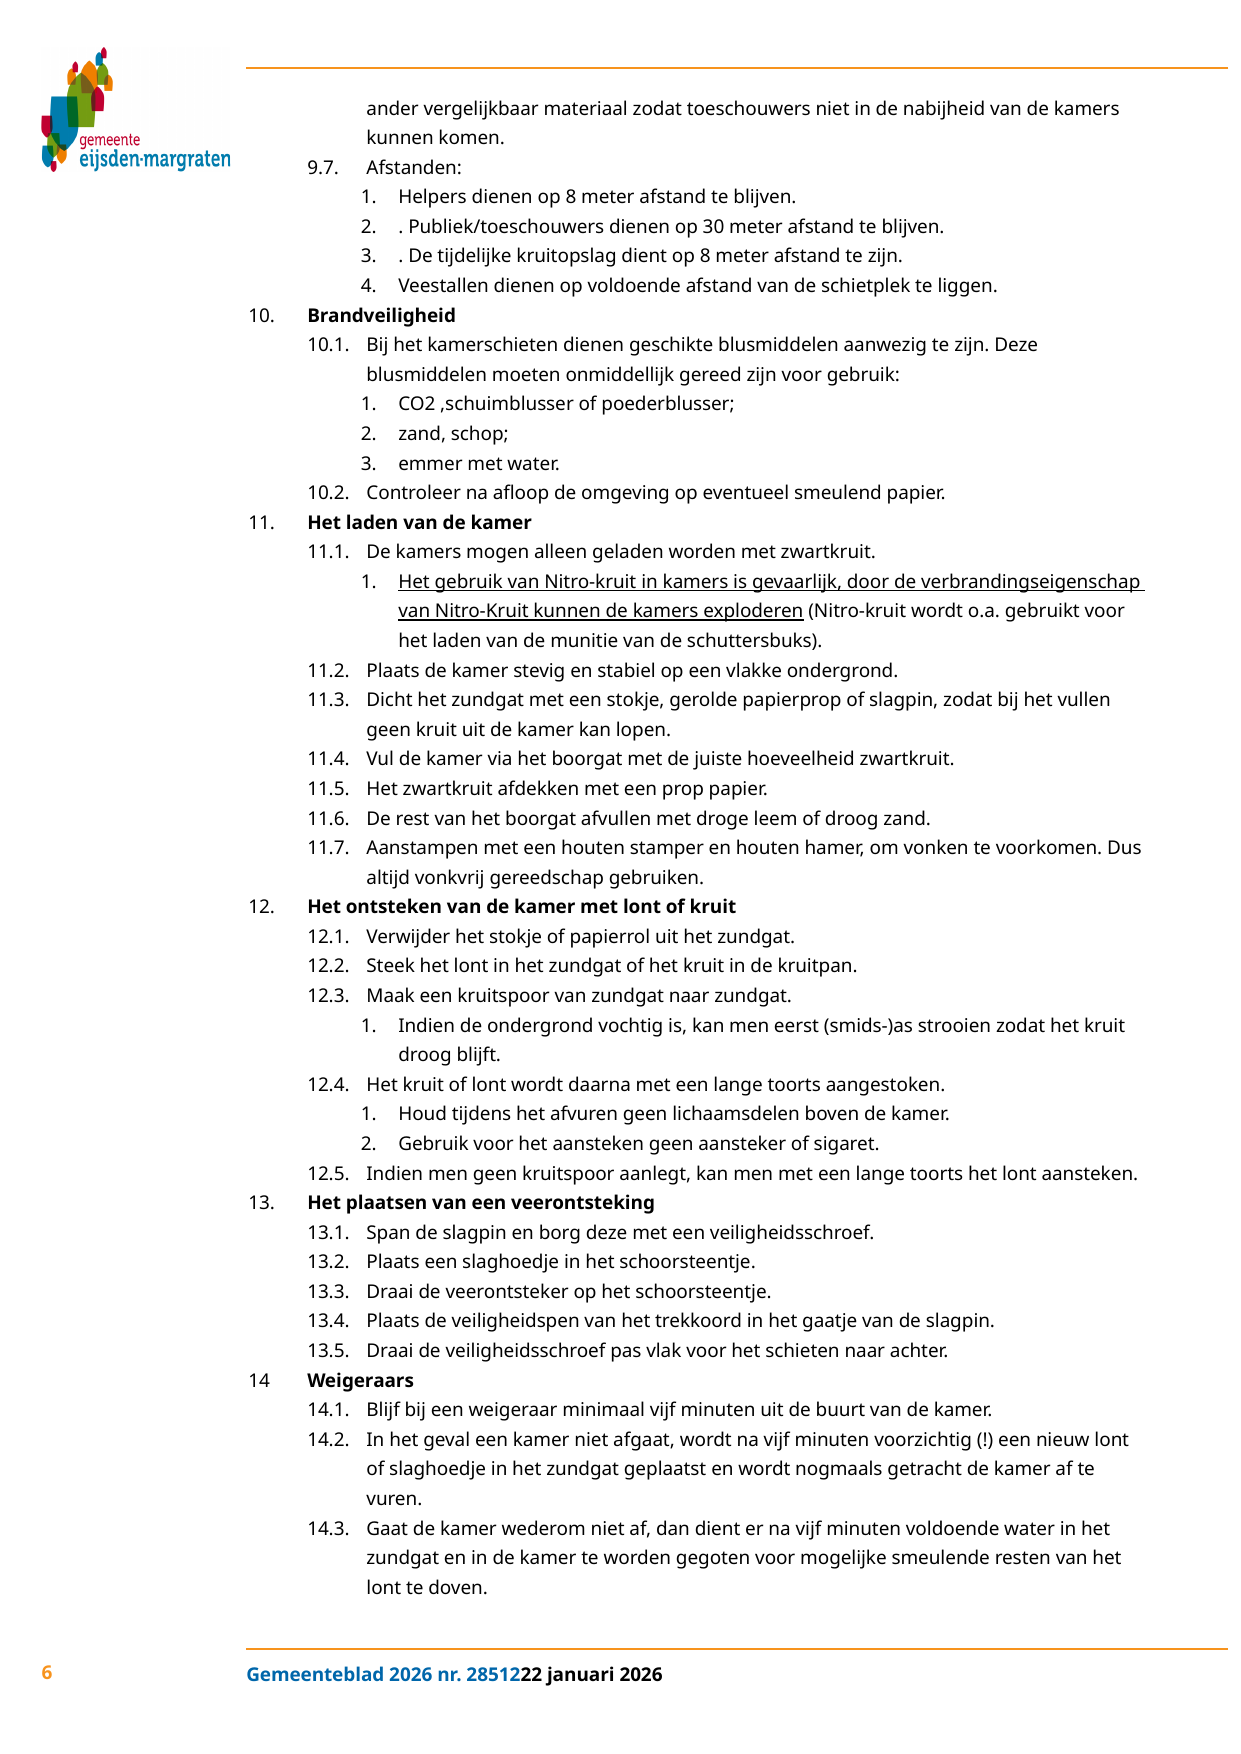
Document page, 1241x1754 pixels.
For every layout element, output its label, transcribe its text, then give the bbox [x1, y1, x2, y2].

list Steek het lont in het zundgat of het kruit in de kruitpan. [307, 953, 1152, 978]
list De rest van het boorgat afvullen met droge leem of droog zand. [307, 805, 1152, 831]
list Draai de veerontsteker op het schoorsteentje. [307, 1278, 1152, 1304]
list De kamers mogen alleen geladen worden met zwartkruit. [307, 538, 1152, 564]
list zand, schop; [361, 420, 1152, 446]
list Het plaatsen van een veerontsteking [248, 1189, 1152, 1215]
list In het geval een kamer niet afgaat, wordt na vijf minuten voorzichtig (!) een nieuw lont of slaghoedje in het zundgat geplaatst en wordt nogmaals getracht de kamer af te vuren. [307, 1426, 1152, 1511]
list Plaats de kamer stevig en stabiel op een vlakke ondergrond. [307, 657, 1152, 683]
list Vul de kamer via het boorgat met de juiste hoeveelheid zwartkruit. [307, 746, 1152, 771]
list Weigeraars [248, 1367, 1152, 1393]
list CO2 ,schuimblusser of poederblusser; [361, 391, 1152, 416]
list Gebruik voor het aansteken geen aansteker of sigaret. [361, 1130, 1152, 1156]
list Veestallen dienen op voldoende afstand van de schietplek te liggen. [361, 272, 1152, 298]
list Afstanden: [307, 154, 1152, 180]
list . De tijdelijke kruitopslag dient op 8 meter afstand te zijn. [361, 243, 1152, 268]
list Plaats een slaghoedje in het schoorsteentje. [307, 1248, 1152, 1274]
list Indien de ondergrond vochtig is, kan men eerst (smids-)as strooien zodat het kruit droog blijft. [361, 1012, 1152, 1067]
list Indien men geen kruitspoor aanlegt, kan men met een lange toorts het lont aansteken. [307, 1160, 1152, 1186]
list Verwijder het stokje of papierrol uit het zundgat. [307, 923, 1152, 949]
list emmer met water. [361, 450, 1152, 476]
list Het ontsteken van de kamer met lont of kruit [248, 893, 1152, 919]
list Maak een kruitspoor van zundgat naar zundgat. [307, 982, 1152, 1008]
list Dicht het zundgat met een stokje, gerolde papierprop of slagpin, zodat bij het vullen geen kruit uit de kamer kan lopen. [307, 686, 1152, 742]
list Aanstampen met een houten stamper en houten hamer, om vonken te voorkomen. Dus altijd vonkvrij gereedschap gebruiken. [307, 834, 1152, 890]
picture [41, 47, 231, 172]
list Span de slagpin en borg deze met een veiligheidsschroef. [307, 1219, 1152, 1245]
list Gaat de kamer wederom niet af, dan dient er na vijf minuten voldoende water in het zundgat en in de kamer te worden gegoten voor mogelijke smeulende resten van het lont te doven. [307, 1515, 1152, 1600]
list Plaats de veiligheidspen van het trekkoord in het gaatje van de slagpin. [307, 1308, 1152, 1333]
list Het gebruik van Nitro-kruit in kamers is gevaarlijk, door de verbrandingseigenschap van Nitro-Kruit kunnen de kamers exploderen (Nitro-kruit wordt o.a. gebruikt voor het laden van de munitie van de schuttersbuks). [361, 568, 1152, 653]
list Helpers dienen op 8 meter afstand te blijven. [361, 183, 1152, 209]
list Het zwartkruit afdekken met een prop papier. [307, 775, 1152, 801]
list Bij het kamerschieten dienen geschikte blusmiddelen aanwezig te zijn. Deze blusmiddelen moeten onmiddellijk gereed zijn voor gebruik: [307, 331, 1152, 387]
list Draai de veiligheidsschroef pas vlak voor het schieten naar achter. [307, 1337, 1152, 1363]
list Het laden van de kamer [248, 509, 1152, 535]
list Controleer na afloop de omgeving op eventueel smeulend papier. [307, 479, 1152, 505]
list ander vergelijkbaar materiaal zodat toeschouwers niet in de nabijheid van de kamers kunnen komen. [307, 95, 1152, 150]
list Houd tijdens het afvuren geen lichaamsdelen boven de kamer. [361, 1101, 1152, 1126]
list Het kruit of lont wordt daarna met een lange toorts aangestoken. [307, 1071, 1152, 1097]
list . Publiek/toeschouwers dienen op 30 meter afstand te blijven. [361, 213, 1152, 239]
list Brandveiligheid [248, 302, 1152, 328]
list Blijf bij een weigeraar minimaal vijf minuten uit de buurt van de kamer. [307, 1396, 1152, 1422]
